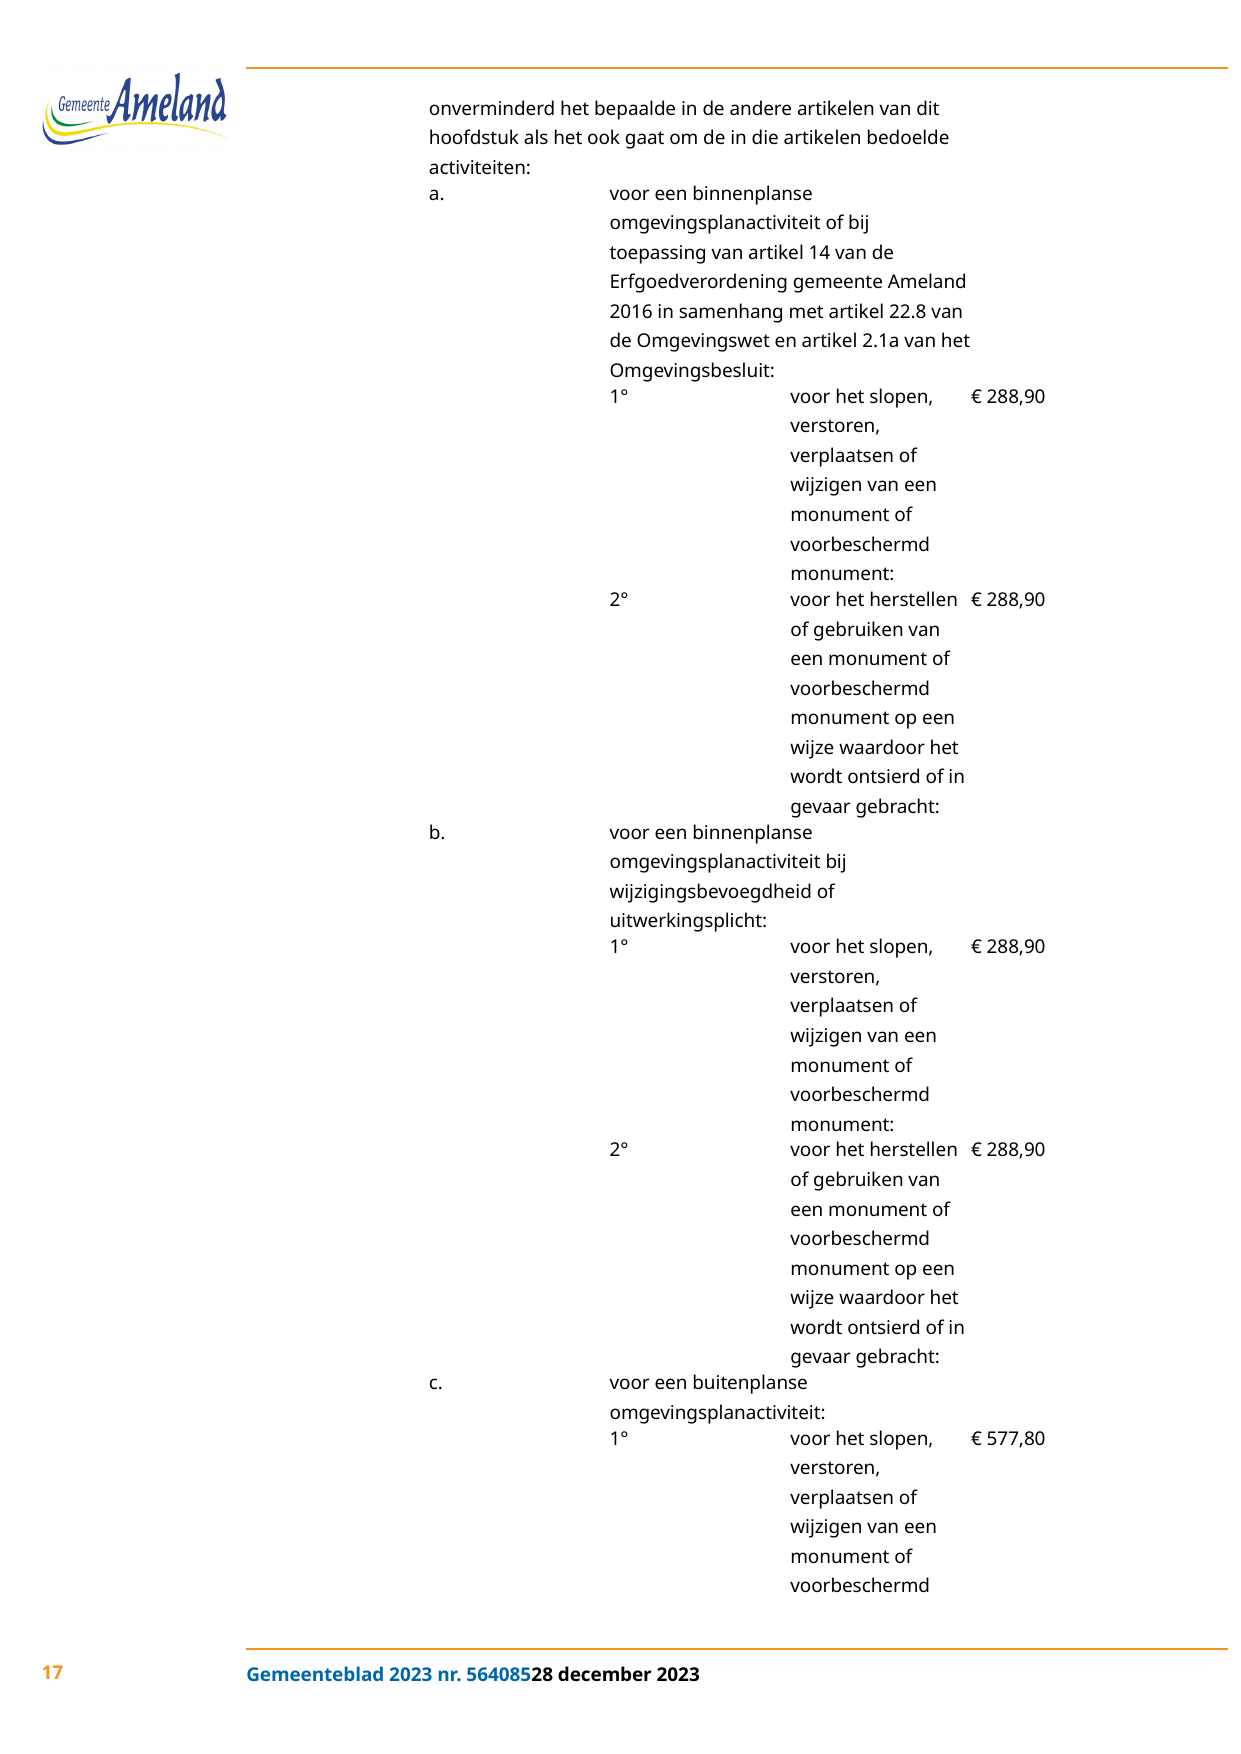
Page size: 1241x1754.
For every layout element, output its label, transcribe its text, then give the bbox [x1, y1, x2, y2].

table_cell [429, 1425, 609, 1598]
table_cell voor het slopen, verstoren, verplaatsen of wijzigen van een monument of voorbeschermd monument: [790, 383, 971, 586]
table_cell [429, 383, 609, 586]
table_cell 2° [609, 1137, 790, 1369]
table_cell [248, 95, 429, 180]
table_cell [429, 586, 609, 819]
table_cell € 288,90 [971, 934, 1152, 1137]
picture [41, 47, 231, 172]
table_cell € 288,90 [971, 383, 1152, 586]
table_cell [248, 586, 429, 819]
table_cell [429, 1137, 609, 1369]
table_cell voor een binnenplanse omgevingsplanactiviteit bij wijzigingsbevoegdheid of uitwerkingsplicht: [609, 819, 971, 933]
table_cell € 288,90 [971, 586, 1152, 819]
table_cell [248, 1425, 429, 1598]
table_cell voor het slopen, verstoren, verplaatsen of wijzigen van een monument of voorbeschermd monument: [790, 934, 971, 1137]
table_cell [248, 383, 429, 586]
table_cell [248, 180, 429, 383]
table_cell 2° [609, 586, 790, 819]
table_cell voor een binnenplanse omgevingsplanactiviteit of bij toepassing van artikel 14 van de Erfgoedverordening gemeente Ameland 2016 in samenhang met artikel 22.8 van de Omgevingswet en artikel 2.1a van het Omgevingsbesluit: [609, 180, 971, 383]
table_cell 1° [609, 934, 790, 1137]
table_cell 1° [609, 1425, 790, 1598]
table_cell [248, 1370, 429, 1425]
table_cell € 288,90 [971, 1137, 1152, 1369]
table_cell c. [429, 1370, 609, 1425]
table_cell [971, 95, 1152, 180]
table_cell a. [429, 180, 609, 383]
table_cell 1° [609, 383, 790, 586]
table_cell [248, 1137, 429, 1369]
table_cell voor het herstellen of gebruiken van een monument of voorbeschermd monument op een wijze waardoor het wordt ontsierd of in gevaar gebracht: [790, 1137, 971, 1369]
table_cell voor het herstellen of gebruiken van een monument of voorbeschermd monument op een wijze waardoor het wordt ontsierd of in gevaar gebracht: [790, 586, 971, 819]
table_cell [248, 819, 429, 933]
table_cell b. [429, 819, 609, 933]
table_cell € 577,80 [971, 1425, 1152, 1598]
table_cell onverminderd het bepaalde in de andere artikelen van dit hoofdstuk als het ook gaat om de in die artikelen bedoelde activiteiten: [429, 95, 971, 180]
table_cell voor een buitenplanse omgevingsplanactiviteit: [609, 1370, 971, 1425]
table_cell [429, 934, 609, 1137]
table_cell voor het slopen, verstoren, verplaatsen of wijzigen van een monument of voorbeschermd [790, 1425, 971, 1598]
table_cell [971, 1370, 1152, 1425]
table_cell [971, 819, 1152, 933]
table_cell [971, 180, 1152, 383]
table_cell [248, 934, 429, 1137]
